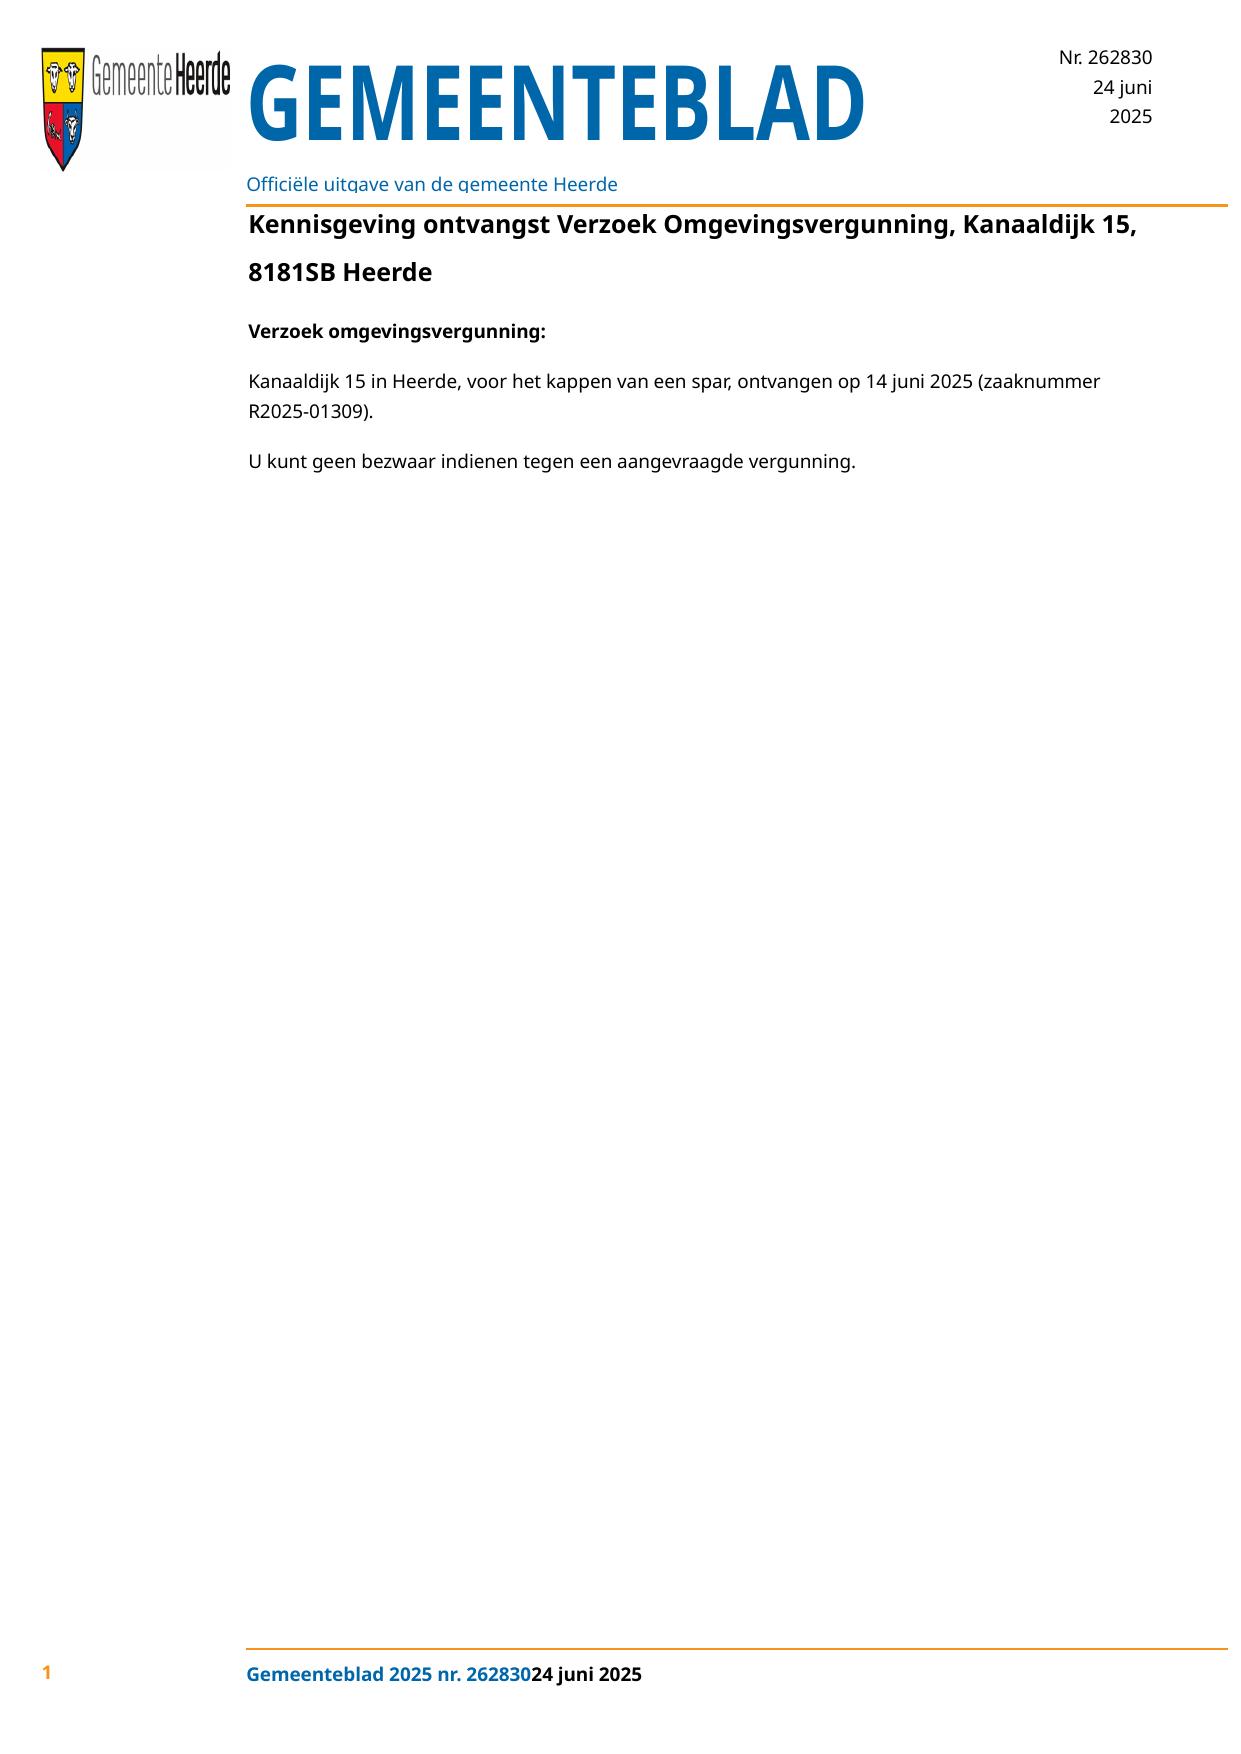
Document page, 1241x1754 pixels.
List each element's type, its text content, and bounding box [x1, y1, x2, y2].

text U kunt geen bezwaar indienen tegen een aangevraagde vergunning. [248, 448, 1152, 474]
picture [41, 47, 231, 172]
text Kennisgeving ontvangst Verzoek Omgevingsvergunning, Kanaaldijk 15, 8181SB Heerde [248, 207, 1152, 288]
text Verzoek omgevingsvergunning: [248, 318, 1152, 344]
text Kanaaldijk 15 in Heerde, voor het kappen van een spar, ontvangen op 14 juni 2025 (zaaknummer R2025-01309). [248, 368, 1152, 424]
